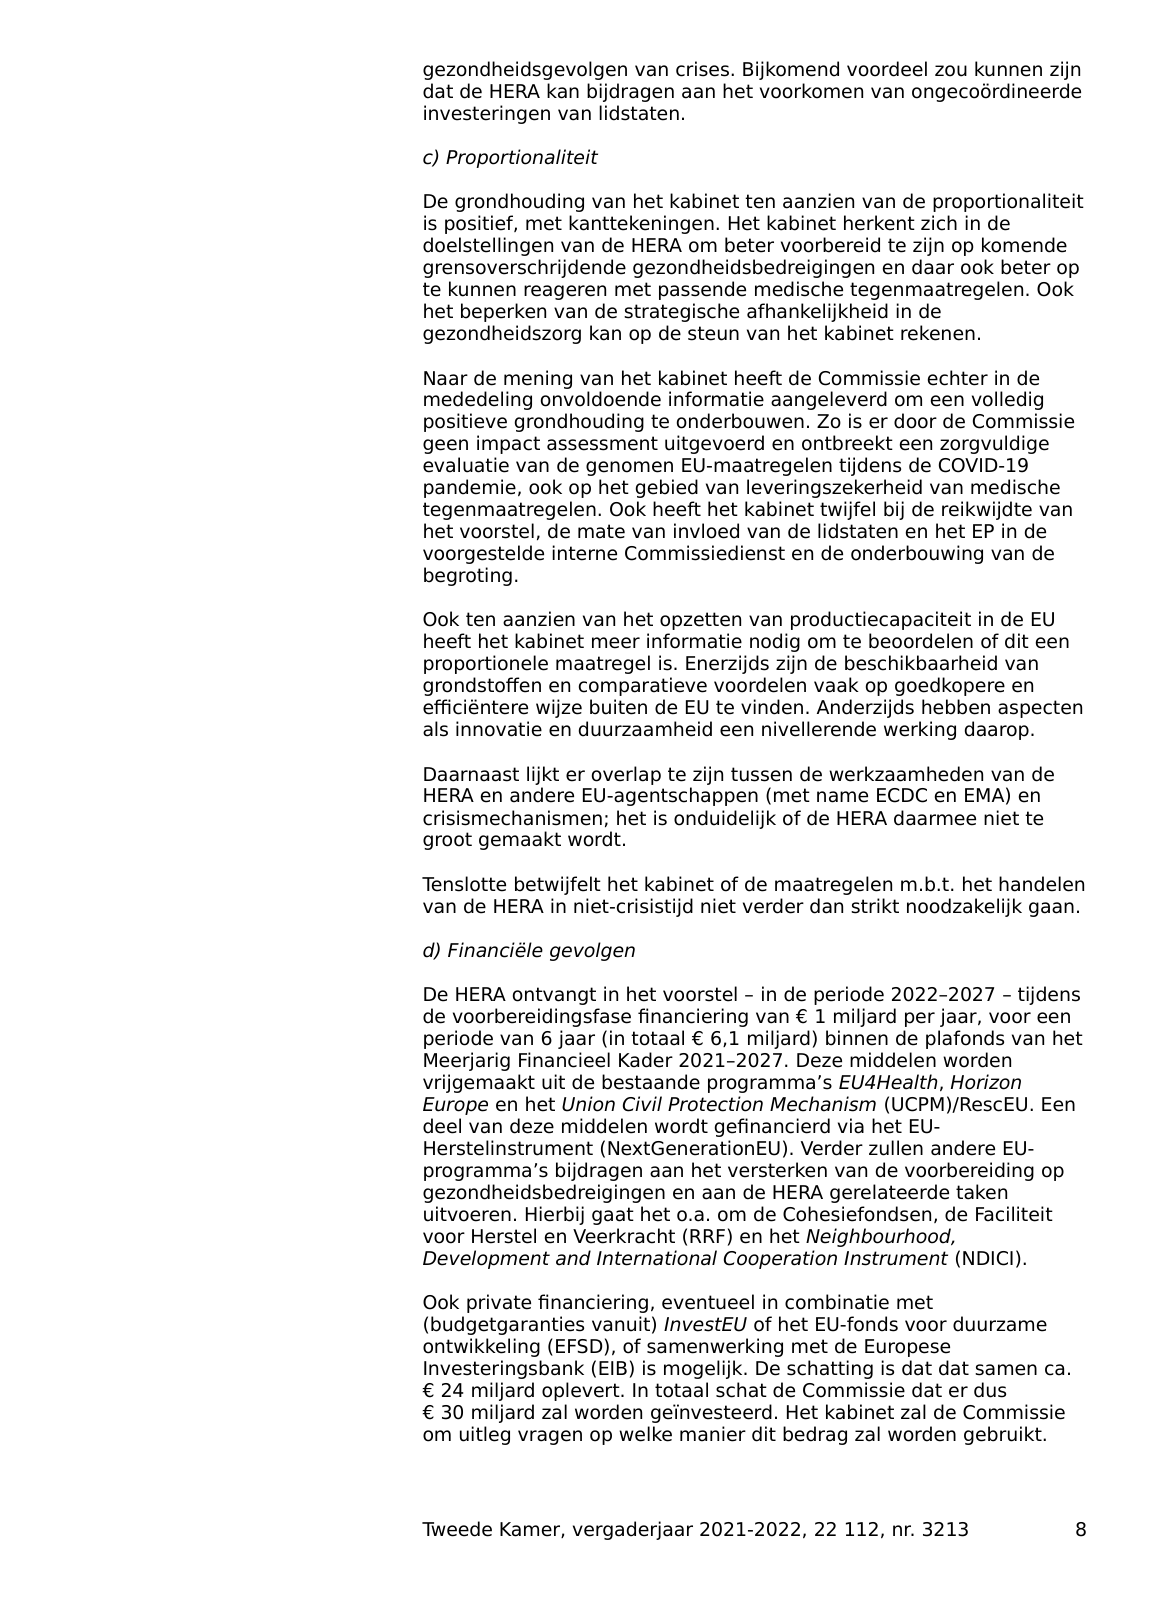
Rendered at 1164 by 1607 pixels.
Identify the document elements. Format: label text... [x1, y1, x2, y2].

text Naar de mening van het kabinet heeft de Commissie echter in de mededeling onvoldoende informatie aangeleverd om een volledig positieve grondhouding te onderbouwen. Zo is er door de Commissie geen impact assessment uitgevoerd en ontbreekt een zorgvuldige evaluatie van de genomen EU-maatregelen tijdens de COVID-19 pandemie, ook op het gebied van leveringszekerheid van medische tegenmaatregelen. Ook heeft het kabinet twijfel bij de reikwijdte van het voorstel, de mate van invloed van de lidstaten en het EP in de voorgestelde interne Commissiedienst en de onderbouwing van de begroting. [422, 367, 1087, 587]
subtitle d) Financiële gevolgen [422, 940, 1087, 962]
text Ook ten aanzien van het opzetten van productiecapaciteit in de EU heeft het kabinet meer informatie nodig om te beoordelen of dit een proportionele maatregel is. Enerzijds zijn de beschikbaarheid van grondstoffen en comparatieve voordelen vaak op goedkopere en efficiëntere wijze buiten de EU te vinden. Anderzijds hebben aspecten als innovatie en duurzaamheid een nivellerende werking daarop. [422, 609, 1087, 741]
text De HERA ontvangt in het voorstel – in de periode 2022–2027 – tijdens de voorbereidingsfase financiering van € 1 miljard per jaar, voor een periode van 6 jaar (in totaal € 6,1 miljard) binnen de plafonds van het Meerjarig Financieel Kader 2021–2027. Deze middelen worden vrijgemaakt uit de bestaande programma’s EU4Health, Horizon Europe en het Union Civil Protection Mechanism (UCPM)/RescEU. Een deel van deze middelen wordt gefinancierd via het EU-Herstelinstrument (NextGenerationEU). Verder zullen andere EU-programma’s bijdragen aan het versterken van de voorbereiding op gezondheidsbedreigingen en aan de HERA gerelateerde taken uitvoeren. Hierbij gaat het o.a. om de Cohesiefondsen, de Faciliteit voor Herstel en Veerkracht (RRF) en het Neighbourhood, Development and International Cooperation Instrument (NDICI). [422, 984, 1087, 1269]
text Ook private financiering, eventueel in combinatie met (budgetgaranties vanuit) InvestEU of het EU-fonds voor duurzame ontwikkeling (EFSD), of samenwerking met de Europese Investeringsbank (EIB) is mogelijk. De schatting is dat dat samen ca. € 24 miljard oplevert. In totaal schat de Commissie dat er dus € 30 miljard zal worden geïnvesteerd. Het kabinet zal de Commissie om uitleg vragen op welke manier dit bedrag zal worden gebruikt. [422, 1292, 1087, 1446]
text gezondheidsgevolgen van crises. Bijkomend voordeel zou kunnen zijn dat de HERA kan bijdragen aan het voorkomen van ongecoördineerde investeringen van lidstaten. [422, 59, 1087, 125]
text Daarnaast lijkt er overlap te zijn tussen de werkzaamheden van de HERA en andere EU-agentschappen (met name ECDC en EMA) en crisismechanismen; het is onduidelijk of de HERA daarmee niet te groot gemaakt wordt. [422, 763, 1087, 851]
text Tenslotte betwijfelt het kabinet of de maatregelen m.b.t. het handelen van de HERA in niet-crisistijd niet verder dan strikt noodzakelijk gaan. [422, 873, 1087, 917]
text De grondhouding van het kabinet ten aanzien van de proportionaliteit is positief, met kanttekeningen. Het kabinet herkent zich in de doelstellingen van de HERA om beter voorbereid te zijn op komende grensoverschrijdende gezondheidsbedreigingen en daar ook beter op te kunnen reageren met passende medische tegenmaatregelen. Ook het beperken van de strategische afhankelijkheid in de gezondheidszorg kan op de steun van het kabinet rekenen. [422, 191, 1087, 345]
subtitle c) Proportionaliteit [422, 147, 1087, 169]
